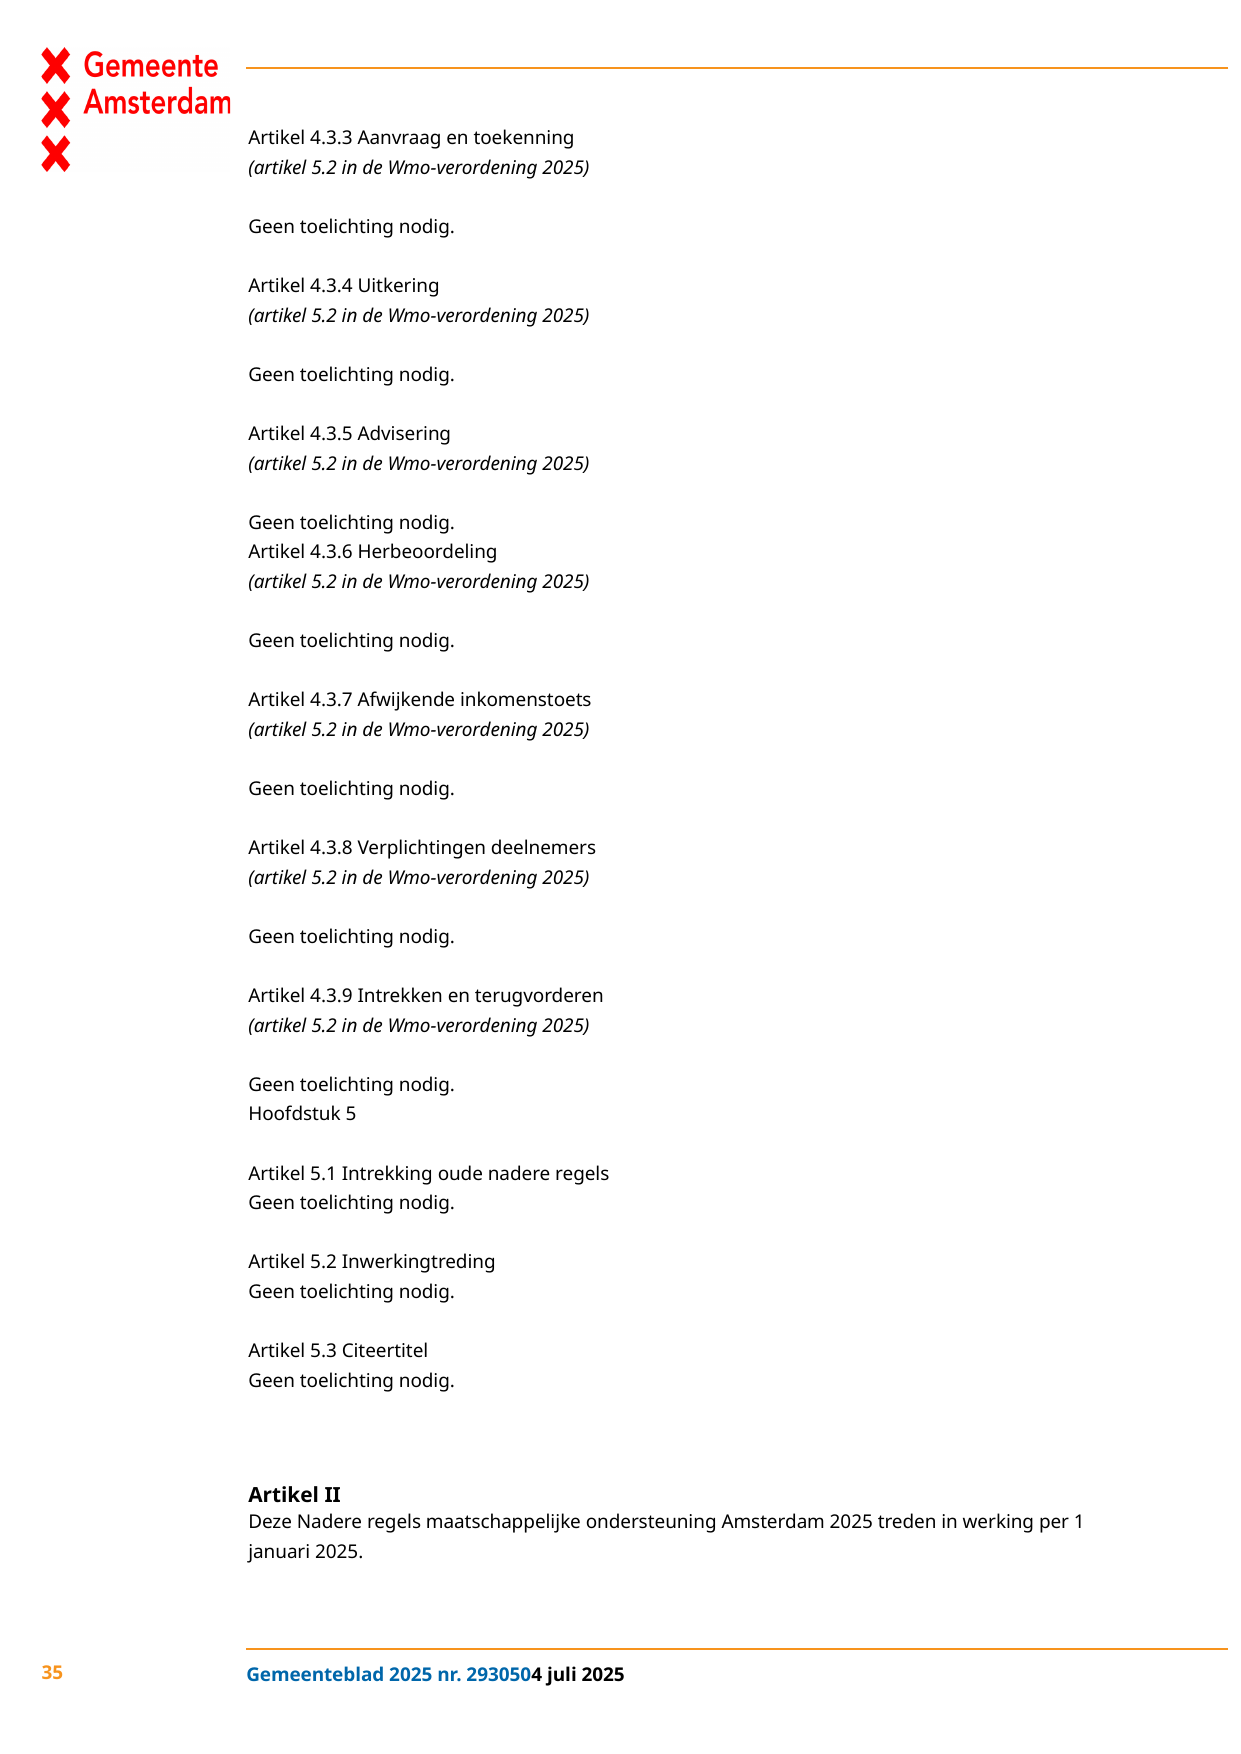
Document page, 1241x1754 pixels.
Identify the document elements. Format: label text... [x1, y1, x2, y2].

text Artikel 4.3.3 Aanvraag en toekenning [248, 124, 1152, 150]
text Geen toelichting nodig. [248, 1367, 1152, 1393]
text Artikel 5.3 Citeertitel [248, 1337, 1152, 1363]
text Geen toelichting nodig. [248, 361, 1152, 387]
text Geen toelichting nodig. [248, 1278, 1152, 1304]
text Artikel 4.3.9 Intrekken en terugvorderen [248, 982, 1152, 1008]
text Geen toelichting nodig. [248, 923, 1152, 949]
text Geen toelichting nodig. [248, 213, 1152, 239]
text (artikel 5.2 in de Wmo-verordening 2025) [248, 716, 1152, 742]
text Geen toelichting nodig. [248, 775, 1152, 801]
text Artikel 4.3.7 Afwijkende inkomenstoets [248, 686, 1152, 712]
text Artikel 5.2 Inwerkingtreding [248, 1248, 1152, 1274]
text (artikel 5.2 in de Wmo-verordening 2025) [248, 1012, 1152, 1038]
text Artikel II [248, 1480, 1152, 1508]
text Artikel 5.1 Intrekking oude nadere regels [248, 1160, 1152, 1186]
text (artikel 5.2 in de Wmo-verordening 2025) [248, 154, 1152, 180]
text Artikel 4.3.6 Herbeoordeling [248, 538, 1152, 564]
text Geen toelichting nodig. [248, 1189, 1152, 1215]
text (artikel 5.2 in de Wmo-verordening 2025) [248, 864, 1152, 890]
text Geen toelichting nodig. [248, 509, 1152, 535]
text Geen toelichting nodig. [248, 627, 1152, 653]
text (artikel 5.2 in de Wmo-verordening 2025) [248, 302, 1152, 328]
text Artikel 4.3.8 Verplichtingen deelnemers [248, 834, 1152, 860]
picture [41, 47, 231, 172]
text Artikel 4.3.5 Advisering [248, 420, 1152, 446]
text (artikel 5.2 in de Wmo-verordening 2025) [248, 568, 1152, 594]
text Geen toelichting nodig. [248, 1071, 1152, 1097]
text Artikel 4.3.4 Uitkering [248, 272, 1152, 298]
text Hoofdstuk 5 [248, 1101, 1152, 1126]
text Deze Nadere regels maatschappelijke ondersteuning Amsterdam 2025 treden in werking per 1 januari 2025. [248, 1508, 1152, 1564]
text (artikel 5.2 in de Wmo-verordening 2025) [248, 450, 1152, 476]
